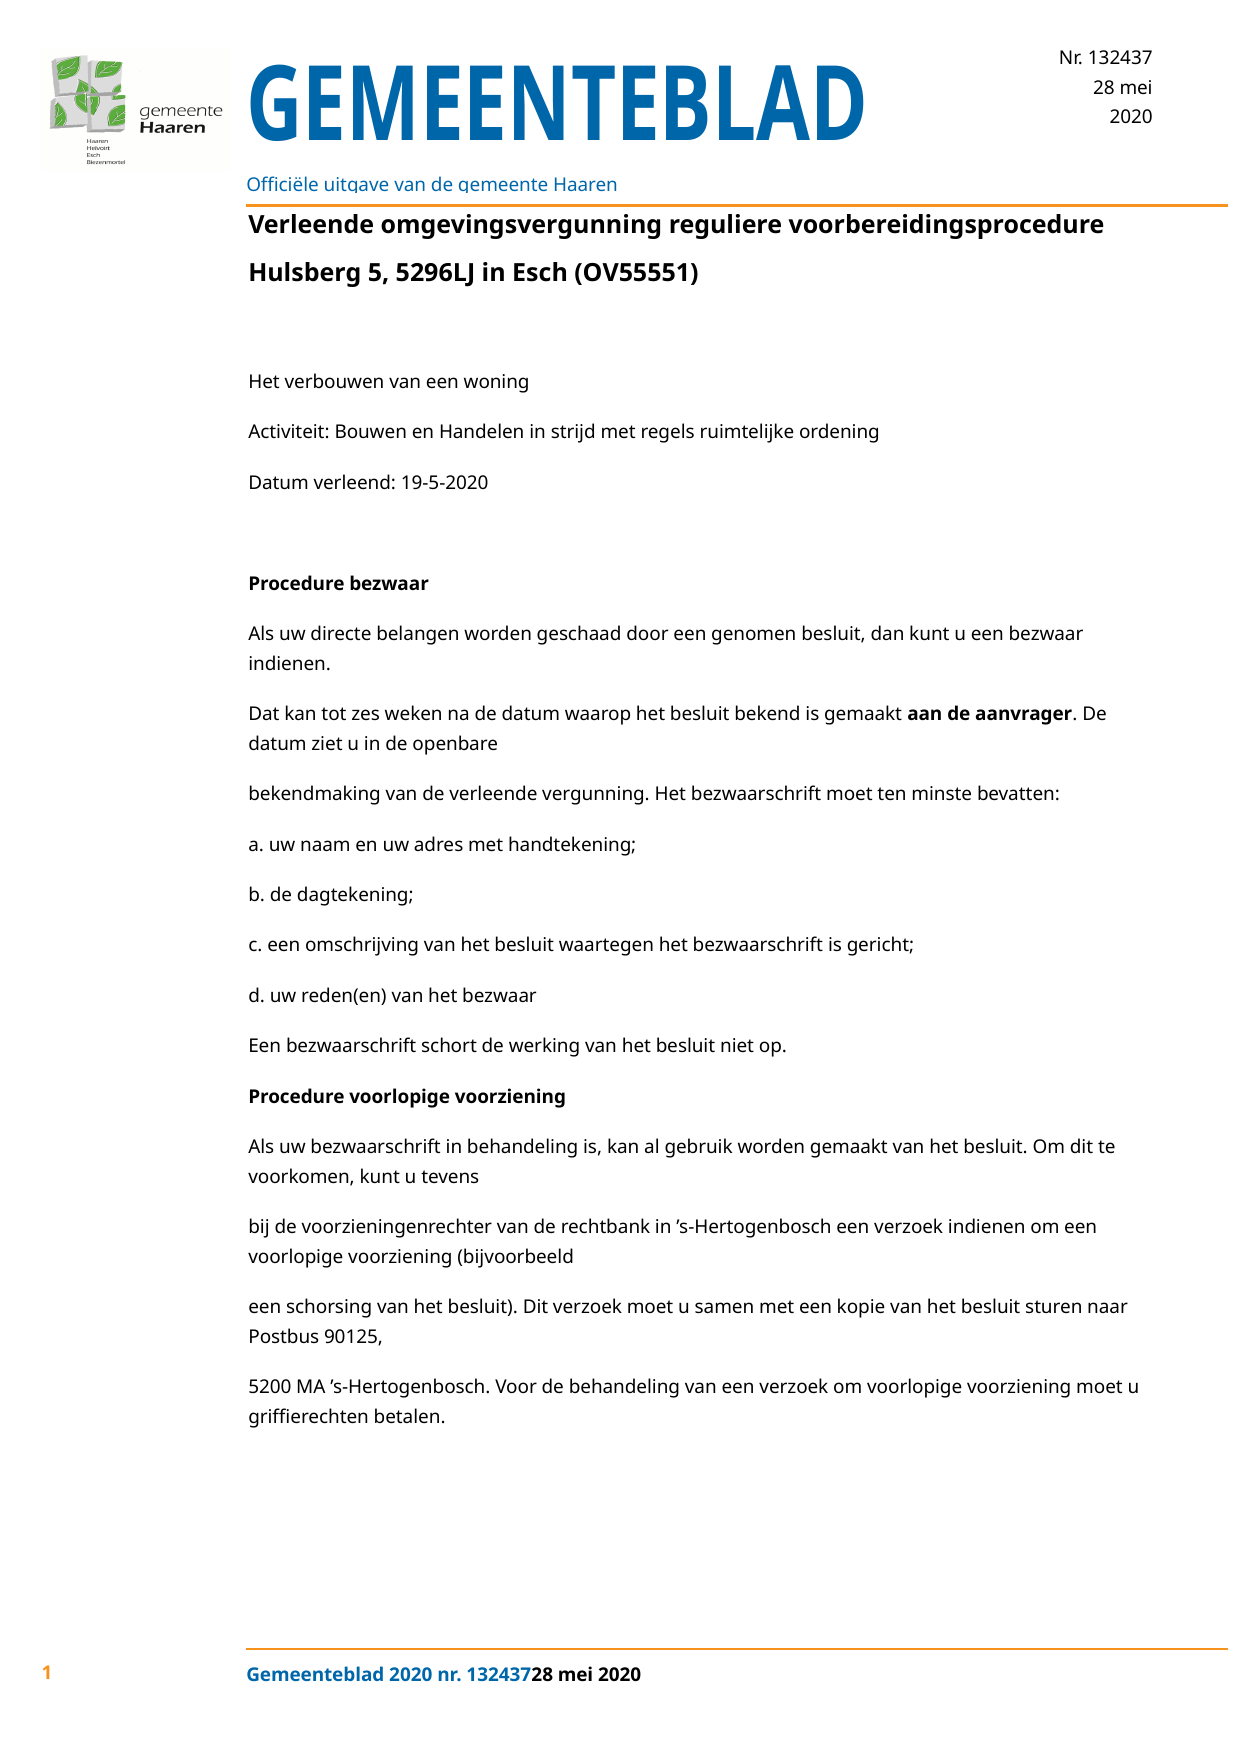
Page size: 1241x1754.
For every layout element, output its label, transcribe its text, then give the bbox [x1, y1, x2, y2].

text Een bezwaarschrift schort de werking van het besluit niet op. [248, 1032, 1152, 1058]
text een schorsing van het besluit). Dit verzoek moet u samen met een kopie van het besluit sturen naar Postbus 90125, [248, 1293, 1152, 1349]
text b. de dagtekening; [248, 881, 1152, 907]
text bekendmaking van de verleende vergunning. Het bezwaarschrift moet ten minste bevatten: [248, 780, 1152, 806]
text Procedure bezwaar [248, 570, 1152, 596]
picture [41, 47, 231, 172]
text d. uw reden(en) van het bezwaar [248, 982, 1152, 1008]
text Als uw bezwaarschrift in behandeling is, kan al gebruik worden gemaakt van het besluit. Om dit te voorkomen, kunt u tevens [248, 1133, 1152, 1189]
text Verleende omgevingsvergunning reguliere voorbereidingsprocedure Hulsberg 5, 5296LJ in Esch (OV55551) [248, 207, 1152, 288]
text Datum verleend: 19-5-2020 [248, 469, 1152, 495]
text Procedure voorlopige voorziening [248, 1083, 1152, 1109]
text Het verbouwen van een woning [248, 368, 1152, 394]
text bij de voorzieningenrechter van de rechtbank in ’s-Hertogenbosch een verzoek indienen om een voorlopige voorziening (bijvoorbeeld [248, 1213, 1152, 1269]
text Activiteit: Bouwen en Handelen in strijd met regels ruimtelijke ordening [248, 419, 1152, 444]
text c. een omschrijving van het besluit waartegen het bezwaarschrift is gericht; [248, 932, 1152, 957]
text 5200 MA ’s-Hertogenbosch. Voor de behandeling van een verzoek om voorlopige voorziening moet u griffierechten betalen. [248, 1373, 1152, 1429]
text Als uw directe belangen worden geschaad door een genomen besluit, dan kunt u een bezwaar indienen. [248, 620, 1152, 676]
text a. uw naam en uw adres met handtekening; [248, 831, 1152, 857]
text Dat kan tot zes weken na de datum waarop het besluit bekend is gemaakt aan de aanvrager. De datum ziet u in de openbare [248, 700, 1152, 756]
